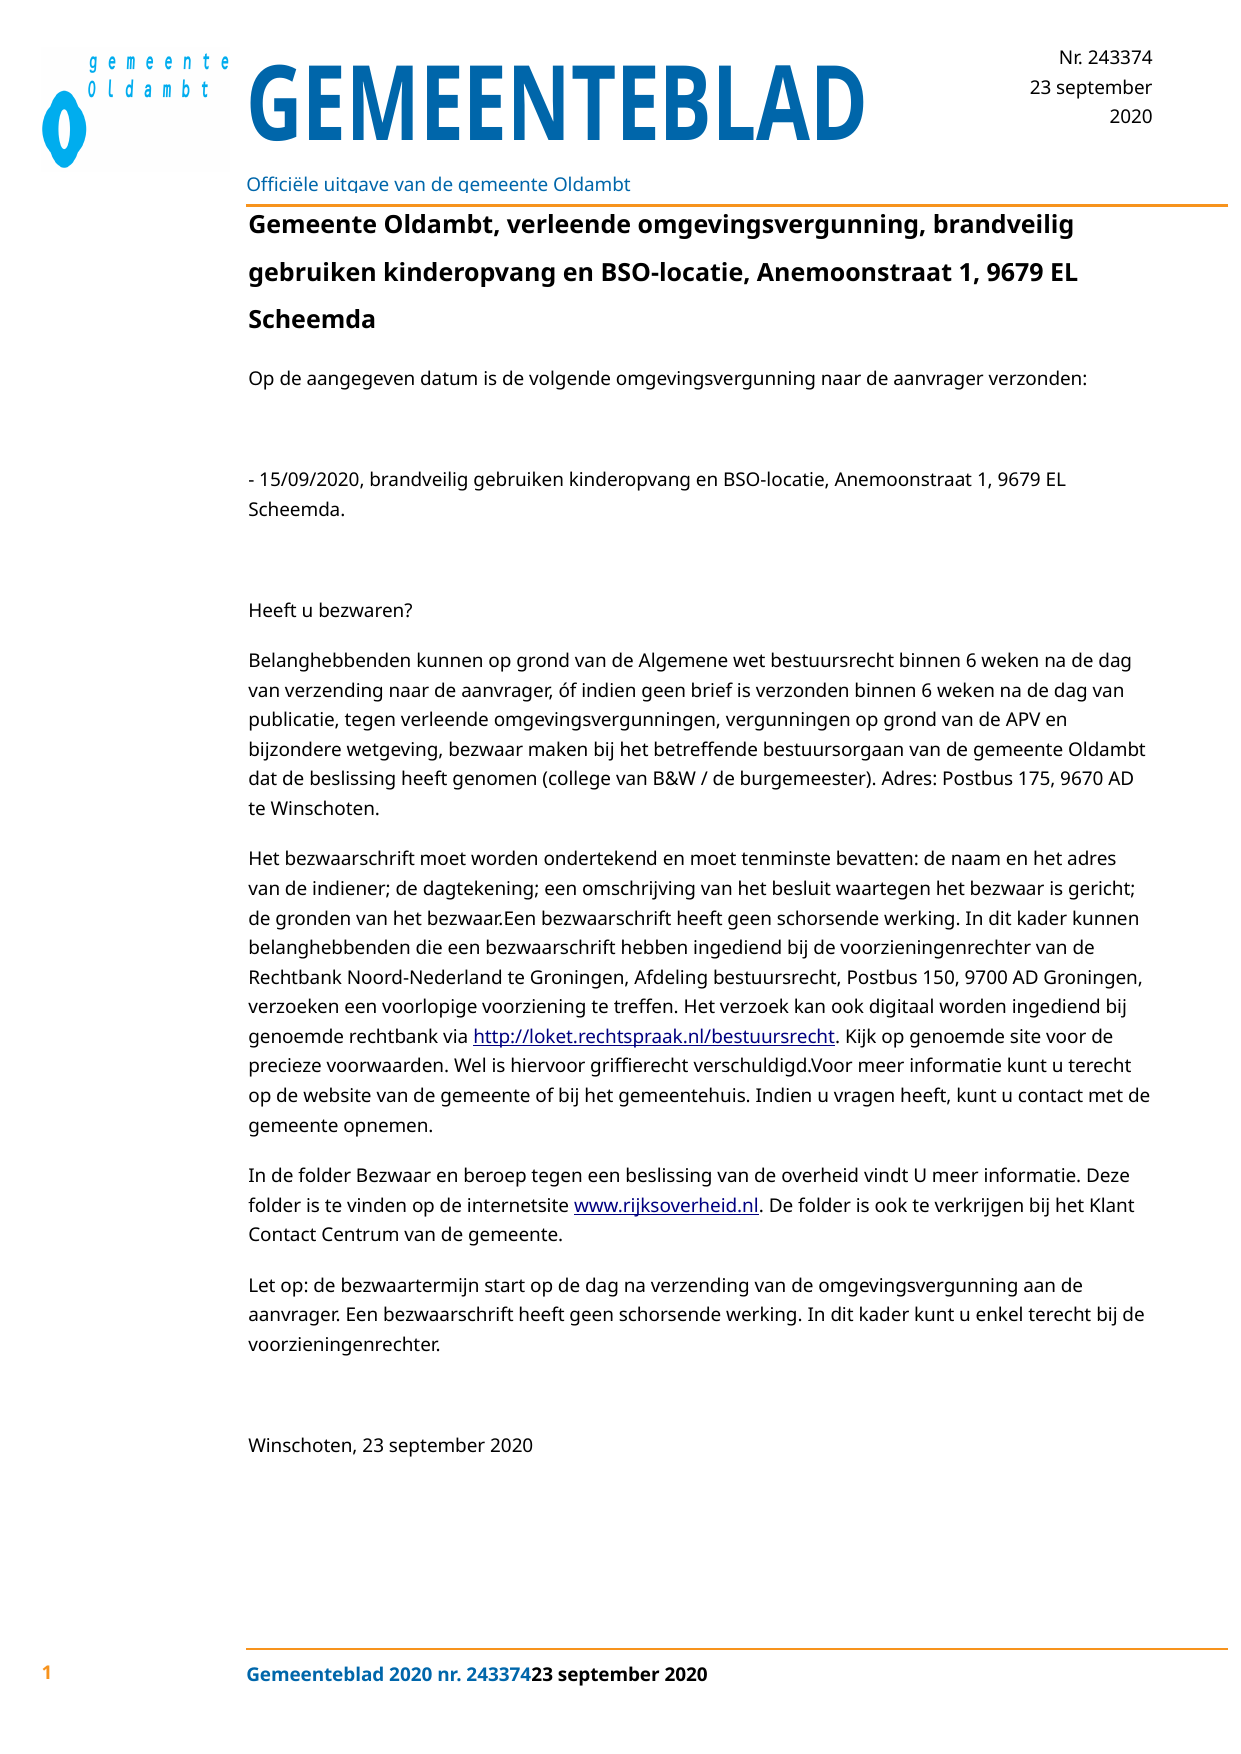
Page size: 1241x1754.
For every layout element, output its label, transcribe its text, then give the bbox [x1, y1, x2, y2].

text Het bezwaarschrift moet worden ondertekend en moet tenminste bevatten: de naam en het adres van de indiener; de dagtekening; een omschrijving van het besluit waartegen het bezwaar is gericht; de gronden van het bezwaar.Een bezwaarschrift heeft geen schorsende werking. In dit kader kunnen belanghebbenden die een bezwaarschrift hebben ingediend bij de voorzieningenrechter van de Rechtbank Noord-Nederland te Groningen, Afdeling bestuursrecht, Postbus 150, 9700 AD Groningen, verzoeken een voorlopige voorziening te treffen. Het verzoek kan ook digitaal worden ingediend bij genoemde rechtbank via http://loket.rechtspraak.nl/bestuursrecht. Kijk op genoemde site voor de precieze voorwaarden. Wel is hiervoor griffierecht verschuldigd.Voor meer informatie kunt u terecht op de website van de gemeente of bij het gemeentehuis. Indien u vragen heeft, kunt u contact met de gemeente opnemen. [248, 846, 1152, 1137]
text Heeft u bezwaren? [248, 597, 1152, 622]
text - 15/09/2020, brandveilig gebruiken kinderopvang en BSO-locatie, Anemoonstraat 1, 9679 EL Scheemda. [248, 466, 1152, 522]
text Belanghebbenden kunnen op grond van de Algemene wet bestuursrecht binnen 6 weken na de dag van verzending naar de aanvrager, óf indien geen brief is verzonden binnen 6 weken na de dag van publicatie, tegen verleende omgevingsvergunningen, vergunningen op grond van de APV en bijzondere wetgeving, bezwaar maken bij het betreffende bestuursorgaan van de gemeente Oldambt dat de beslissing heeft genomen (college van B&W / de burgemeester). Adres: Postbus 175, 9670 AD te Winschoten. [248, 647, 1152, 821]
text Op de aangegeven datum is de volgende omgevingsvergunning naar de aanvrager verzonden: [248, 366, 1152, 391]
text Winschoten, 23 september 2020 [248, 1432, 1152, 1457]
text Let op: de bezwaartermijn start op de dag na verzending van de omgevingsvergunning aan de aanvrager. Een bezwaarschrift heeft geen schorsende werking. In dit kader kunt u enkel terecht bij de voorzieningenrechter. [248, 1272, 1152, 1357]
picture [41, 47, 231, 172]
text Gemeente Oldambt, verleende omgevingsvergunning, brandveilig gebruiken kinderopvang en BSO-locatie, Anemoonstraat 1, 9679 EL Scheemda [248, 207, 1152, 336]
text In de folder Bezwaar en beroep tegen een beslissing van de overheid vindt U meer informatie. Deze folder is te vinden op de internetsite www.rijksoverheid.nl. De folder is ook te verkrijgen bij het Klant Contact Centrum van de gemeente. [248, 1162, 1152, 1247]
